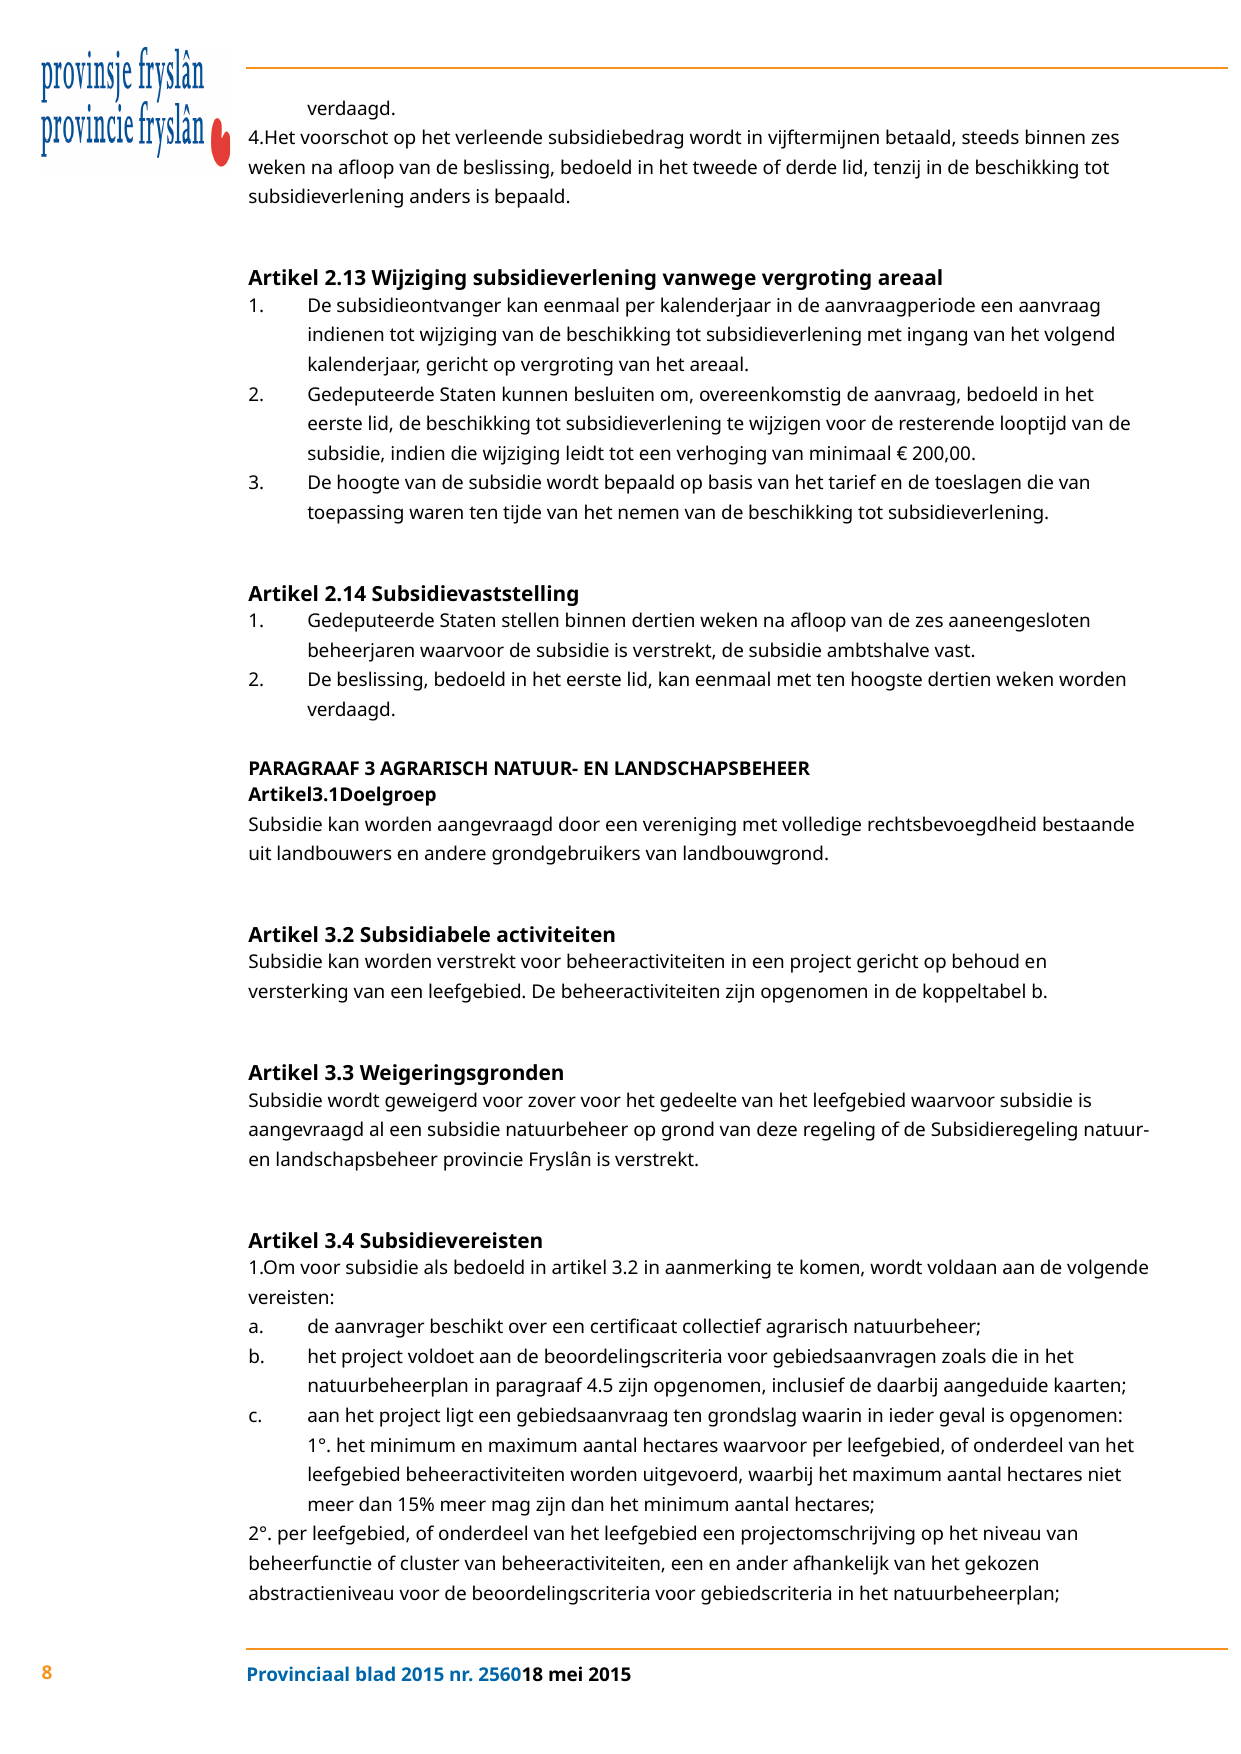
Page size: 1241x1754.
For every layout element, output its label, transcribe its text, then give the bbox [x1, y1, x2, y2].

text Artikel 3.3 Weigeringsgronden [248, 1058, 1152, 1087]
list De hoogte van de subsidie wordt bepaald op basis van het tarief en de toeslagen die van toepassing waren ten tijde van het nemen van de beschikking tot subsidieverlening. [248, 469, 1152, 525]
text Artikel3.1Doelgroep [248, 781, 1152, 807]
list De subsidieontvanger kan eenmaal per kalenderjaar in de aanvraagperiode een aanvraag indienen tot wijziging van de beschikking tot subsidieverlening met ingang van het volgend kalenderjaar, gericht op vergroting van het areaal. [248, 292, 1152, 377]
list Gedeputeerde Staten kunnen besluiten om, overeenkomstig de aanvraag, bedoeld in het eerste lid, de beschikking tot subsidieverlening te wijzigen voor de resterende looptijd van de subsidie, indien die wijziging leidt tot een verhoging van minimaal € 200,00. [248, 381, 1152, 466]
text 1.Om voor subsidie als bedoeld in artikel 3.2 in aanmerking te komen, wordt voldaan aan de volgende vereisten: [248, 1254, 1152, 1310]
text Artikel 2.14 Subsidievaststelling [248, 579, 1152, 607]
list De beslissing, bedoeld in het eerste lid, kan eenmaal met ten hoogste dertien weken worden verdaagd. [248, 667, 1152, 722]
text Subsidie kan worden aangevraagd door een vereniging met volledige rechtsbevoegdheid bestaande uit landbouwers en andere grondgebruikers van landbouwgrond. [248, 811, 1152, 866]
picture [41, 47, 231, 172]
list het project voldoet aan de beoordelingscriteria voor gebiedsaanvragen zoals die in het natuurbeheerplan in paragraaf 4.5 zijn opgenomen, inclusief de daarbij aangeduide kaarten; [248, 1343, 1152, 1398]
text 4.Het voorschot op het verleende subsidiebedrag wordt in vijftermijnen betaald, steeds binnen zes weken na afloop van de beslissing, bedoeld in het tweede of derde lid, tenzij in de beschikking tot subsidieverlening anders is bepaald. [248, 124, 1152, 209]
text PARAGRAAF 3 AGRARISCH NATUUR- EN LANDSCHAPSBEHEER [248, 755, 1152, 781]
text 2°. per leefgebied, of onderdeel van het leefgebied een projectomschrijving op het niveau van beheerfunctie of cluster van beheeractiviteiten, een en ander afhankelijk van het gekozen abstractieniveau voor de beoordelingscriteria voor gebiedscriteria in het natuurbeheerplan; [248, 1521, 1152, 1606]
list Gedeputeerde Staten stellen binnen dertien weken na afloop van de zes aaneengesloten beheerjaren waarvoor de subsidie is verstrekt, de subsidie ambtshalve vast. [248, 607, 1152, 663]
text Artikel 3.2 Subsidiabele activiteiten [248, 920, 1152, 949]
text Subsidie wordt geweigerd voor zover voor het gedeelte van het leefgebied waarvoor subsidie is aangevraagd al een subsidie natuurbeheer op grond van deze regeling of de Subsidieregeling natuur- en landschapsbeheer provincie Fryslân is verstrekt. [248, 1087, 1152, 1172]
text Artikel 2.13 Wijziging subsidieverlening vanwege vergroting areaal [248, 263, 1152, 292]
list verdaagd. [248, 95, 1152, 121]
list aan het project ligt een gebiedsaanvraag ten grondslag waarin in ieder geval is opgenomen: 1°. het minimum en maximum aantal hectares waarvoor per leefgebied, of onderdeel van het leefgebied beheeractiviteiten worden uitgevoerd, waarbij het maximum aantal hectares niet meer dan 15% meer mag zijn dan het minimum aantal hectares; [248, 1402, 1152, 1517]
text Subsidie kan worden verstrekt voor beheeractiviteiten in een project gericht op behoud en versterking van een leefgebied. De beheeractiviteiten zijn opgenomen in de koppeltabel b. [248, 949, 1152, 1004]
list de aanvrager beschikt over een certificaat collectief agrarisch natuurbeheer; [248, 1313, 1152, 1339]
text Artikel 3.4 Subsidievereisten [248, 1226, 1152, 1254]
